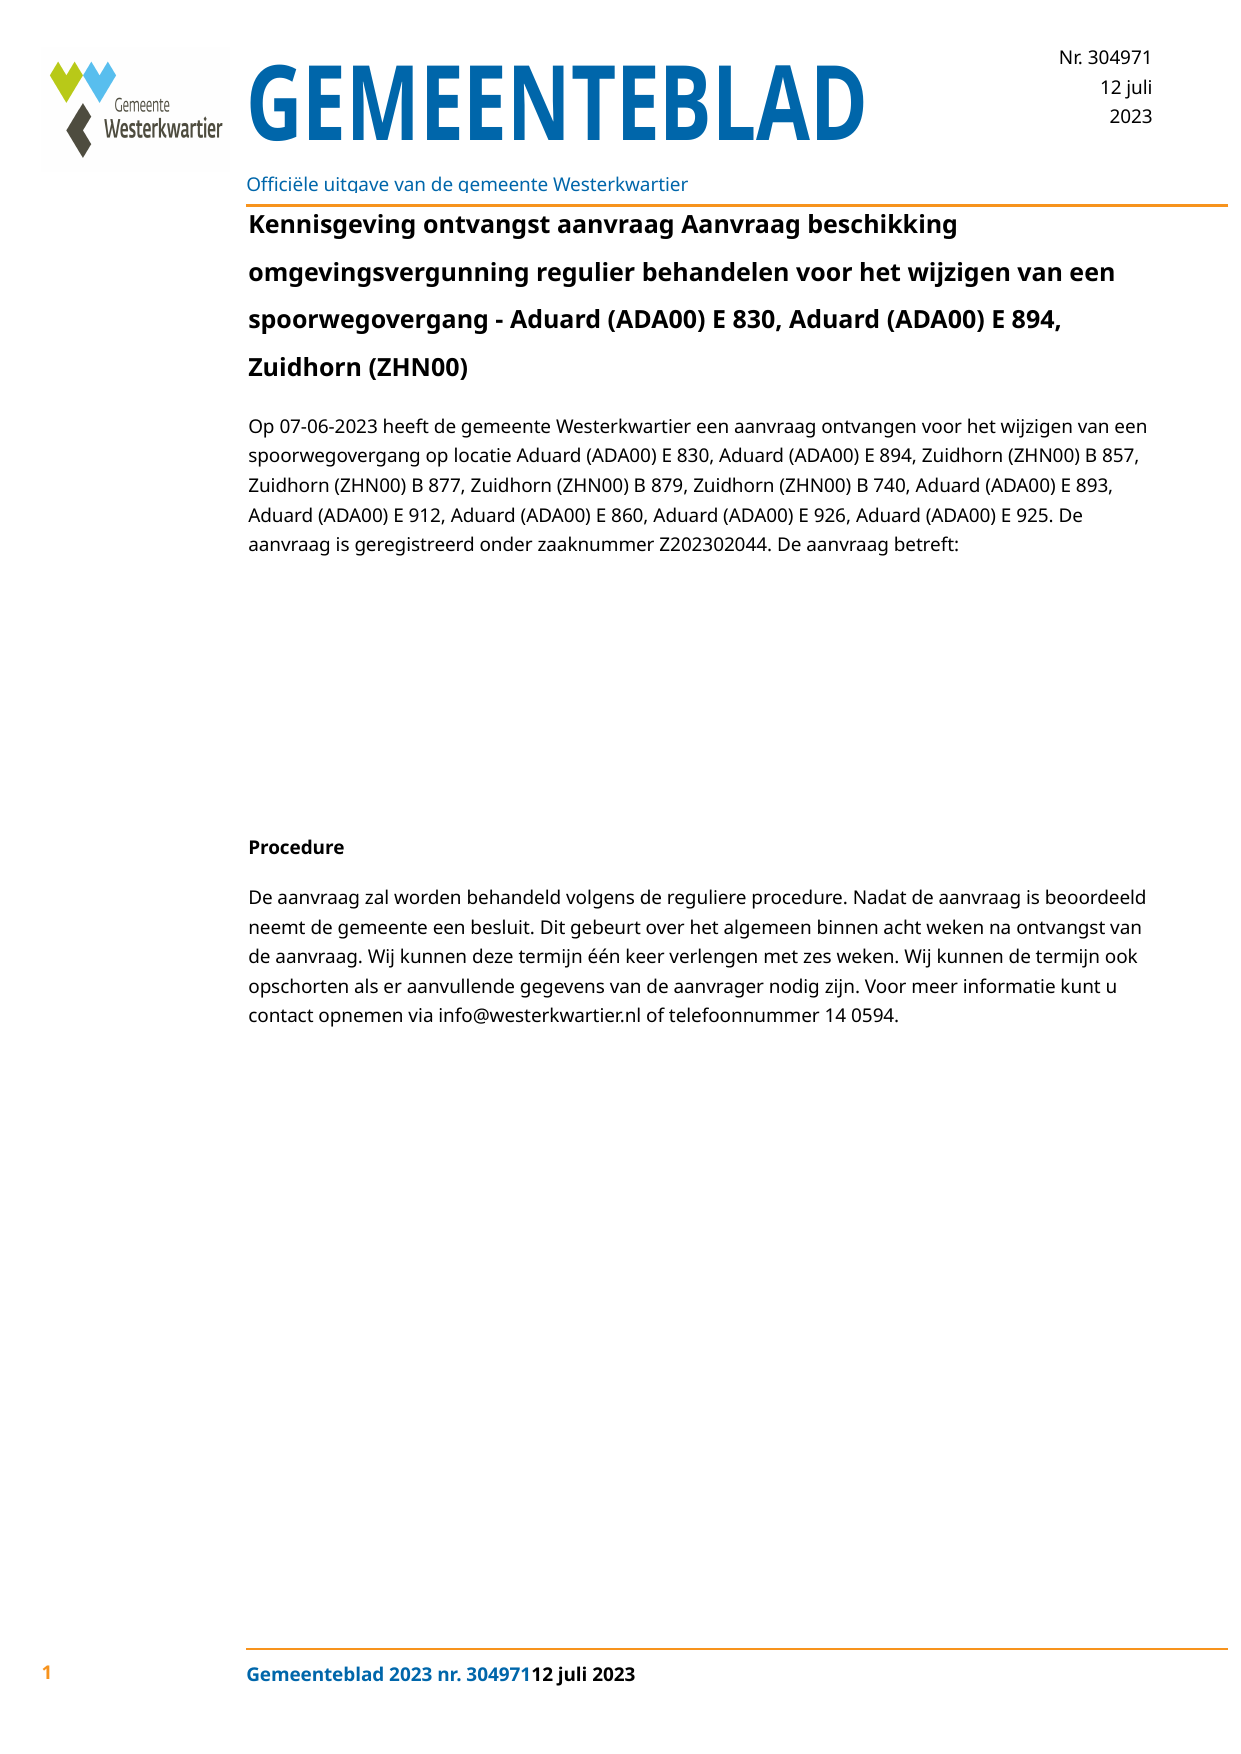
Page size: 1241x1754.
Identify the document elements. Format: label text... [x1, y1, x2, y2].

text Op 07-06-2023 heeft de gemeente Westerkwartier een aanvraag ontvangen voor het wijzigen van een spoorwegovergang op locatie Aduard (ADA00) E 830, Aduard (ADA00) E 894, Zuidhorn (ZHN00) B 857, Zuidhorn (ZHN00) B 877, Zuidhorn (ZHN00) B 879, Zuidhorn (ZHN00) B 740, Aduard (ADA00) E 893, Aduard (ADA00) E 912, Aduard (ADA00) E 860, Aduard (ADA00) E 926, Aduard (ADA00) E 925. De aanvraag is geregistreerd onder zaaknummer Z202302044. De aanvraag betreft: [248, 413, 1152, 557]
picture [41, 47, 231, 172]
text Kennisgeving ontvangst aanvraag Aanvraag beschikking omgevingsvergunning regulier behandelen voor het wijzigen van een spoorwegovergang - Aduard (ADA00) E 830, Aduard (ADA00) E 894, Zuidhorn (ZHN00) [248, 207, 1152, 384]
text De aanvraag zal worden behandeld volgens de reguliere procedure. Nadat de aanvraag is beoordeeld neemt de gemeente een besluit. Dit gebeurt over het algemeen binnen acht weken na ontvangst van de aanvraag. Wij kunnen deze termijn één keer verlengen met zes weken. Wij kunnen de termijn ook opschorten als er aanvullende gegevens van de aanvrager nodig zijn. Voor meer informatie kunt u contact opnemen via info@westerkwartier.nl of telefoonnummer 14 0594. [248, 884, 1152, 1028]
text Procedure [248, 834, 1152, 860]
